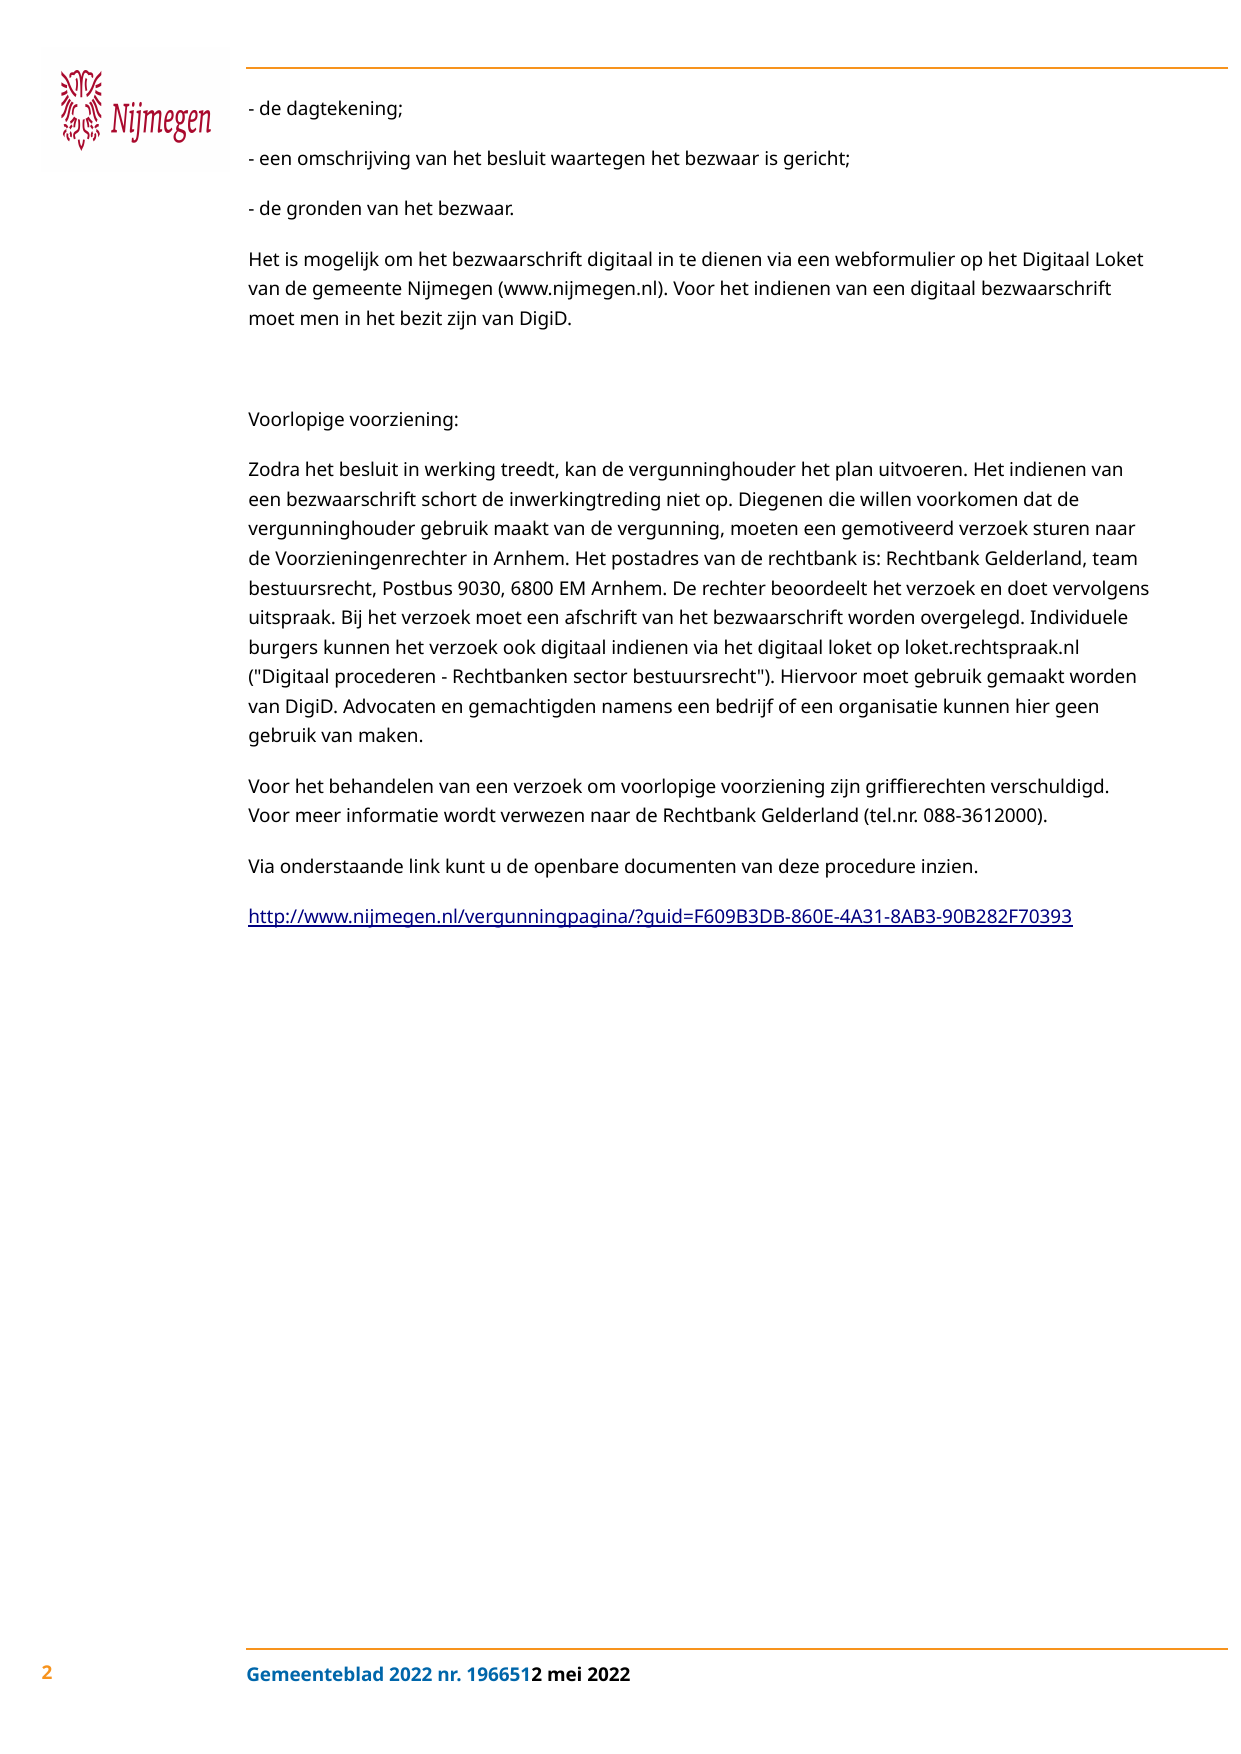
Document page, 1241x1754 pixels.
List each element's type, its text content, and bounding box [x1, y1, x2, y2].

text http://www.nijmegen.nl/vergunningpagina/?guid=F609B3DB-860E-4A31-8AB3-90B282F70393 [248, 903, 1152, 929]
text Zodra het besluit in werking treedt, kan de vergunninghouder het plan uitvoeren. Het indienen van een bezwaarschrift schort de inwerkingtreding niet op. Diegenen die willen voorkomen dat de vergunninghouder gebruik maakt van de vergunning, moeten een gemotiveerd verzoek sturen naar de Voorzieningenrechter in Arnhem. Het postadres van de rechtbank is: Rechtbank Gelderland, team bestuursrecht, Postbus 9030, 6800 EM Arnhem. De rechter beoordeelt het verzoek en doet vervolgens uitspraak. Bij het verzoek moet een afschrift van het bezwaarschrift worden overgelegd. Individuele burgers kunnen het verzoek ook digitaal indienen via het digitaal loket op loket.rechtspraak.nl ("Digitaal procederen - Rechtbanken sector bestuursrecht"). Hiervoor moet gebruik gemaakt worden van DigiD. Advocaten en gemachtigden namens een bedrijf of een organisatie kunnen hier geen gebruik van maken. [248, 456, 1152, 748]
text Het is mogelijk om het bezwaarschrift digitaal in te dienen via een webformulier op het Digitaal Loket van de gemeente Nijmegen (www.nijmegen.nl). Voor het indienen van een digitaal bezwaarschrift moet men in het bezit zijn van DigiD. [248, 246, 1152, 331]
text Via onderstaande link kunt u de openbare documenten van deze procedure inzien. [248, 853, 1152, 879]
text Voor het behandelen van een verzoek om voorlopige voorziening zijn griffierechten verschuldigd. Voor meer informatie wordt verwezen naar de Rechtbank Gelderland (tel.nr. 088-3612000). [248, 773, 1152, 828]
text - de dagtekening; [248, 95, 1152, 121]
text Voorlopige voorziening: [248, 406, 1152, 432]
picture [41, 47, 231, 172]
text - de gronden van het bezwaar. [248, 196, 1152, 221]
text - een omschrijving van het besluit waartegen het bezwaar is gericht; [248, 145, 1152, 171]
